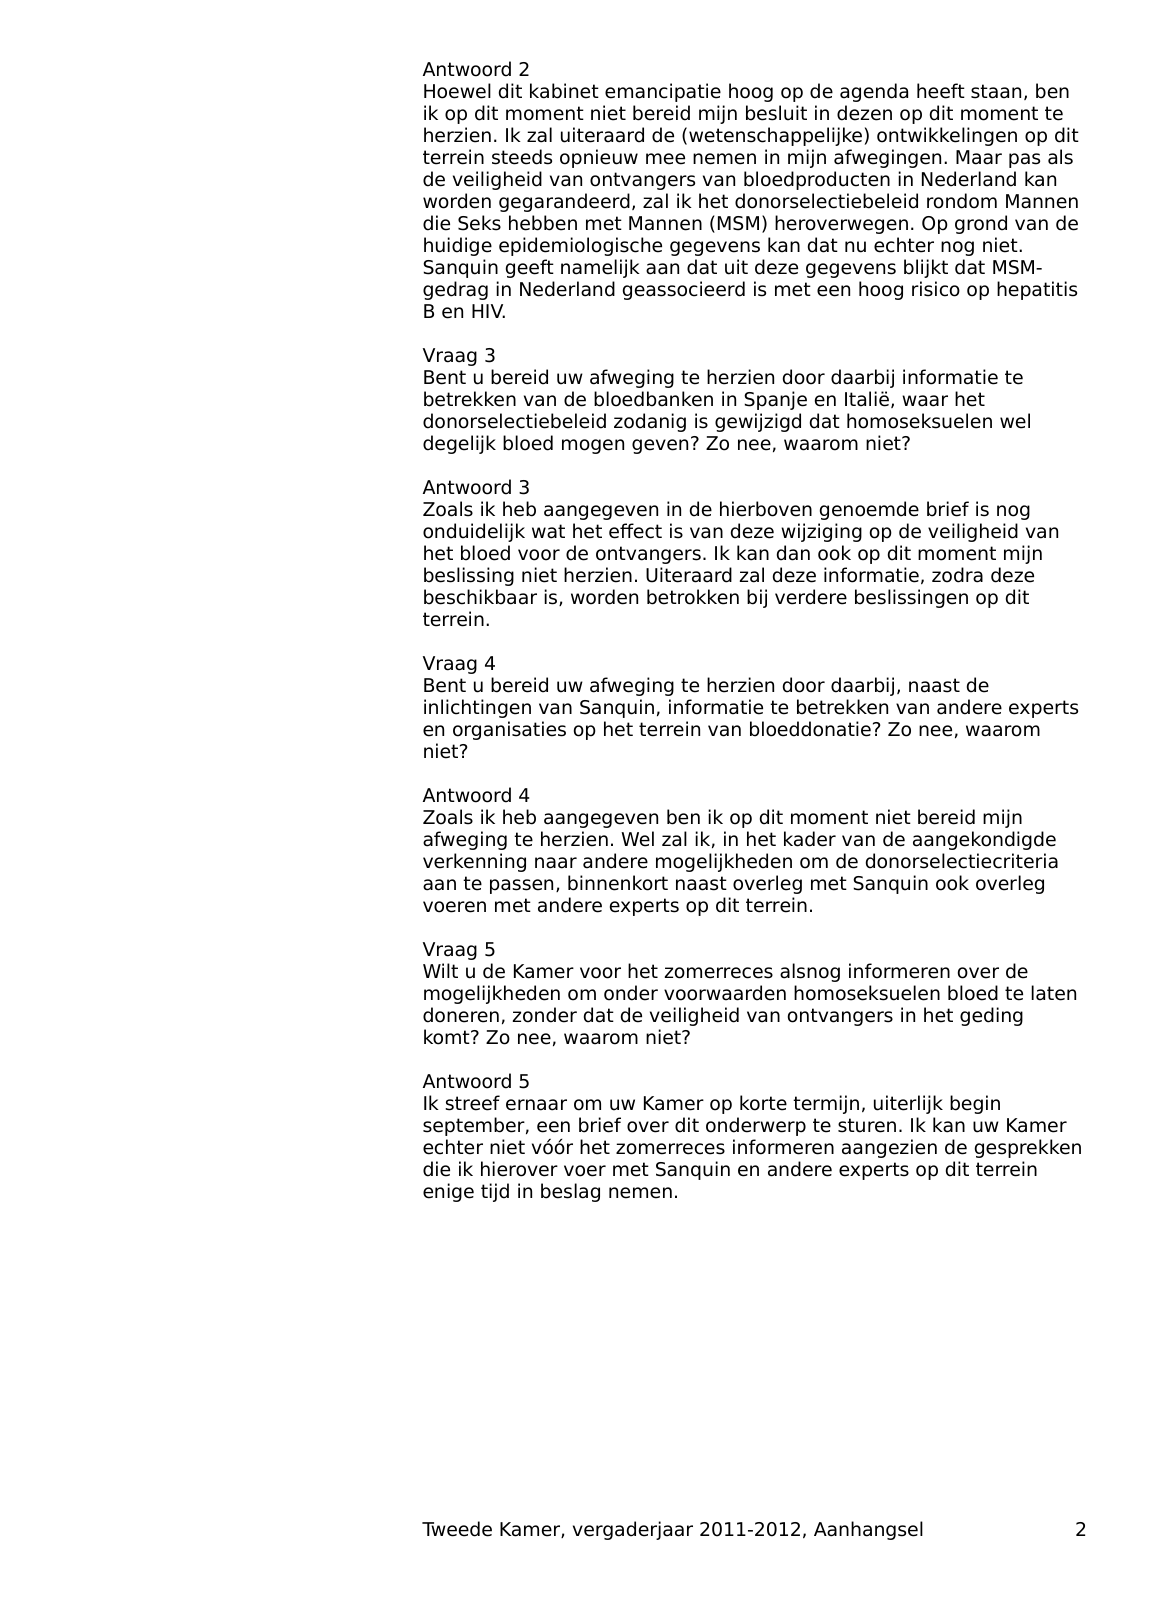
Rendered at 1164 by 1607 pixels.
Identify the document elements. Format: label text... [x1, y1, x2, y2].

text Vraag 5 [422, 939, 1087, 961]
text Vraag 3 [422, 345, 1087, 367]
text Antwoord 4 [422, 785, 1087, 807]
text Bent u bereid uw afweging te herzien door daarbij, naast de inlichtingen van Sanquin, informatie te betrekken van andere experts en organisaties op het terrein van bloeddonatie? Zo nee, waarom niet? [422, 675, 1087, 763]
text Wilt u de Kamer voor het zomerreces alsnog informeren over de mogelijkheden om onder voorwaarden homoseksuelen bloed te laten doneren, zonder dat de veiligheid van ontvangers in het geding komt? Zo nee, waarom niet? [422, 961, 1087, 1049]
text Vraag 4 [422, 653, 1087, 675]
text Zoals ik heb aangegeven in de hierboven genoemde brief is nog onduidelijk wat het effect is van deze wijziging op de veiligheid van het bloed voor de ontvangers. Ik kan dan ook op dit moment mijn beslissing niet herzien. Uiteraard zal deze informatie, zodra deze beschikbaar is, worden betrokken bij verdere beslissingen op dit terrein. [422, 499, 1087, 631]
text Zoals ik heb aangegeven ben ik op dit moment niet bereid mijn afweging te herzien. Wel zal ik, in het kader van de aangekondigde verkenning naar andere mogelijkheden om de donorselectiecriteria aan te passen, binnenkort naast overleg met Sanquin ook overleg voeren met andere experts op dit terrein. [422, 807, 1087, 917]
text Antwoord 5 [422, 1071, 1087, 1093]
text Ik streef ernaar om uw Kamer op korte termijn, uiterlijk begin september, een brief over dit onderwerp te sturen. Ik kan uw Kamer echter niet vóór het zomerreces informeren aangezien de gesprekken die ik hierover voer met Sanquin en andere experts op dit terrein enige tijd in beslag nemen. [422, 1093, 1087, 1203]
text Antwoord 3 [422, 477, 1087, 499]
text Hoewel dit kabinet emancipatie hoog op de agenda heeft staan, ben ik op dit moment niet bereid mijn besluit in dezen op dit moment te herzien. Ik zal uiteraard de (wetenschappelijke) ontwikkelingen op dit terrein steeds opnieuw mee nemen in mijn afwegingen. Maar pas als de veiligheid van ontvangers van bloedproducten in Nederland kan worden gegarandeerd, zal ik het donorselectiebeleid rondom Mannen die Seks hebben met Mannen (MSM) heroverwegen. Op grond van de huidige epidemiologische gegevens kan dat nu echter nog niet. Sanquin geeft namelijk aan dat uit deze gegevens blijkt dat MSM-gedrag in Nederland geassocieerd is met een hoog risico op hepatitis B en HIV. [422, 81, 1087, 323]
text Bent u bereid uw afweging te herzien door daarbij informatie te betrekken van de bloedbanken in Spanje en Italië, waar het donorselectiebeleid zodanig is gewijzigd dat homoseksuelen wel degelijk bloed mogen geven? Zo nee, waarom niet? [422, 367, 1087, 455]
text Antwoord 2 [422, 59, 1087, 81]
